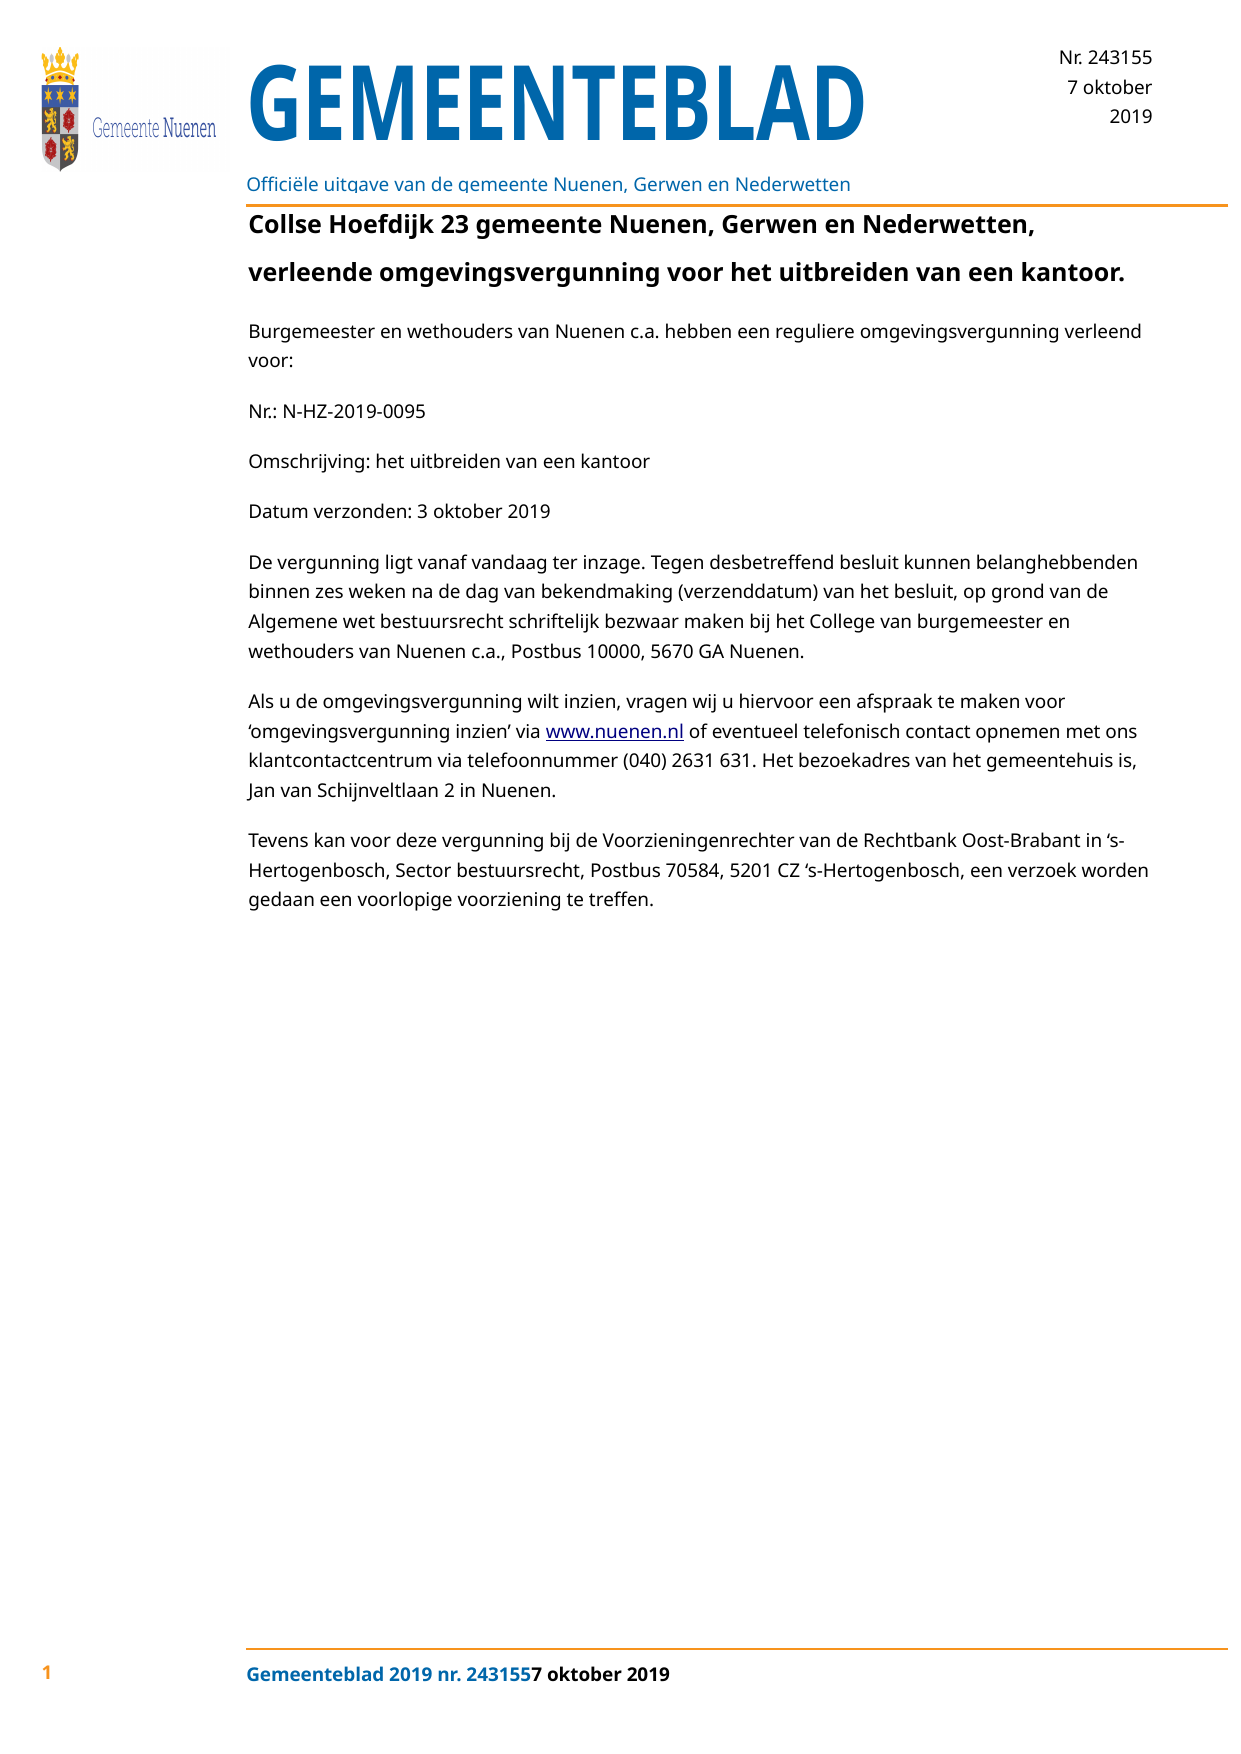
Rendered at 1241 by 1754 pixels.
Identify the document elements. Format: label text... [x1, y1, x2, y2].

text Datum verzonden: 3 oktober 2019 [248, 499, 1152, 524]
text Tevens kan voor deze vergunning bij de Voorzieningenrechter van de Rechtbank Oost-Brabant in ‘s-Hertogenbosch, Sector bestuursrecht, Postbus 70584, 5201 CZ ‘s-Hertogenbosch, een verzoek worden gedaan een voorlopige voorziening te treffen. [248, 827, 1152, 912]
text Nr.: N-HZ-2019-0095 [248, 398, 1152, 424]
text Omschrijving: het uitbreiden van een kantoor [248, 448, 1152, 474]
text Burgemeester en wethouders van Nuenen c.a. hebben een reguliere omgevingsvergunning verleend voor: [248, 318, 1152, 373]
picture [41, 47, 231, 172]
text De vergunning ligt vanaf vandaag ter inzage. Tegen desbetreffend besluit kunnen belanghebbenden binnen zes weken na de dag van bekendmaking (verzenddatum) van het besluit, op grond van de Algemene wet bestuursrecht schriftelijk bezwaar maken bij het College van burgemeester en wethouders van Nuenen c.a., Postbus 10000, 5670 GA Nuenen. [248, 549, 1152, 664]
text Als u de omgevingsvergunning wilt inzien, vragen wij u hiervoor een afspraak te maken voor ‘omgevingsvergunning inzien’ via www.nuenen.nl of eventueel telefonisch contact opnemen met ons klantcontactcentrum via telefoonnummer (040) 2631 631. Het bezoekadres van het gemeentehuis is, Jan van Schijnveltlaan 2 in Nuenen. [248, 688, 1152, 803]
text Collse Hoefdijk 23 gemeente Nuenen, Gerwen en Nederwetten, verleende omgevingsvergunning voor het uitbreiden van een kantoor. [248, 207, 1152, 288]
